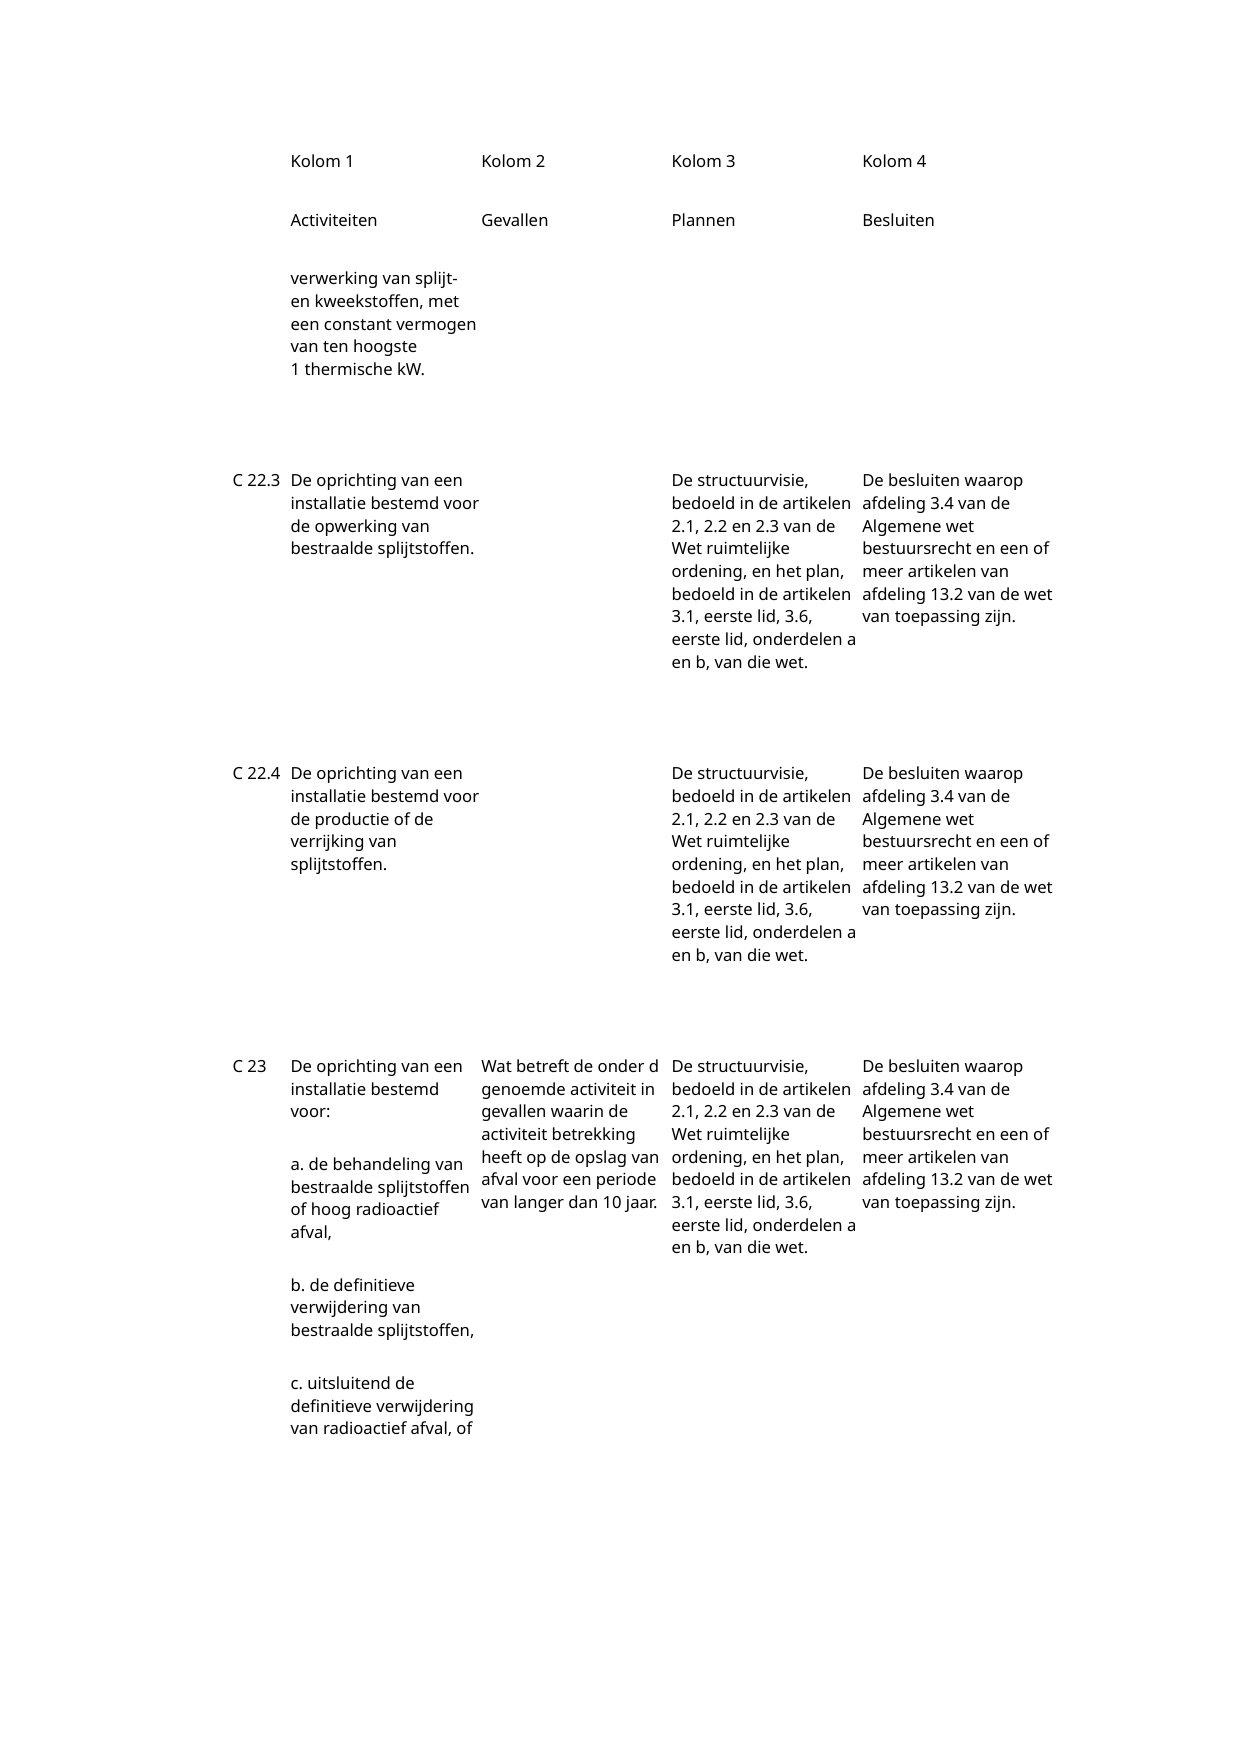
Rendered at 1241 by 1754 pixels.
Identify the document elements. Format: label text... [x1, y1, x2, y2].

table_cell Plannen [671, 209, 862, 267]
table_cell [290, 410, 481, 469]
table_cell [233, 209, 290, 267]
table_cell [481, 469, 671, 703]
table_cell De besluiten waarop afdeling 3.4 van de Algemene wet bestuursrecht en een of meer artikelen van afdeling 13.2 van de wet van toepassing zijn. [862, 1055, 1053, 1470]
table_header Kolom 2 [481, 150, 671, 208]
table_cell [671, 996, 862, 1054]
table_cell Activiteiten [290, 209, 481, 267]
table_cell Wat betreft de onder d genoemde activiteit in gevallen waarin de activiteit betrekking heeft op de opslag van afval voor een periode van langer dan 10 jaar. [481, 1055, 671, 1470]
table_cell [233, 703, 290, 762]
table_cell De besluiten waarop afdeling 3.4 van de Algemene wet bestuursrecht en een of meer artikelen van afdeling 13.2 van de wet van toepassing zijn. [862, 469, 1053, 703]
table_cell [671, 703, 862, 762]
table_cell [481, 762, 671, 996]
table_header Kolom 1 [290, 150, 481, 208]
table_cell C 22.3 [233, 469, 290, 703]
table_cell [862, 703, 1053, 762]
table_cell [862, 996, 1053, 1054]
table_cell De oprichting van een installatie bestemd voor: a. de behandeling van bestraalde splijtstoffen of hoog radioactief afval, b. de definitieve verwijdering van bestraalde splijtstoffen, c. uitsluitend de definitieve verwijdering van radioactief afval, of [290, 1055, 481, 1470]
table_cell Besluiten [862, 209, 1053, 267]
table_cell [481, 703, 671, 762]
table_cell De oprichting van een installatie bestemd voor de productie of de verrijking van splijtstoffen. [290, 762, 481, 996]
table_cell [290, 703, 481, 762]
table_cell C 23 [233, 1055, 290, 1470]
table_cell [671, 410, 862, 469]
table_cell De structuurvisie, bedoeld in de artikelen 2.1, 2.2 en 2.3 van de Wet ruimtelijke ordening, en het plan, bedoeld in de artikelen 3.1, eerste lid, 3.6, eerste lid, onderdelen a en b, van die wet. [671, 762, 862, 996]
table_cell [481, 267, 671, 410]
table_cell Gevallen [481, 209, 671, 267]
table_cell [481, 996, 671, 1054]
table_header Kolom 4 [862, 150, 1053, 208]
table_cell [233, 996, 290, 1054]
table_cell [481, 410, 671, 469]
table_header Kolom 3 [671, 150, 862, 208]
table_header [233, 150, 290, 208]
table_cell De oprichting van een installatie bestemd voor de opwerking van bestraalde splijtstoffen. [290, 469, 481, 703]
table_cell De besluiten waarop afdeling 3.4 van de Algemene wet bestuursrecht en een of meer artikelen van afdeling 13.2 van de wet van toepassing zijn. [862, 762, 1053, 996]
table_cell [233, 267, 290, 410]
table_cell [233, 410, 290, 469]
table_cell verwerking van splijt- en kweekstoffen, met een constant vermogen van ten hoogste 1 thermische kW. [290, 267, 481, 410]
table_cell [862, 267, 1053, 410]
table_cell C 22.4 [233, 762, 290, 996]
table_cell [290, 996, 481, 1054]
table_cell [671, 267, 862, 410]
table_cell [862, 410, 1053, 469]
table_cell De structuurvisie, bedoeld in de artikelen 2.1, 2.2 en 2.3 van de Wet ruimtelijke ordening, en het plan, bedoeld in de artikelen 3.1, eerste lid, 3.6, eerste lid, onderdelen a en b, van die wet. [671, 469, 862, 703]
table_cell De structuurvisie, bedoeld in de artikelen 2.1, 2.2 en 2.3 van de Wet ruimtelijke ordening, en het plan, bedoeld in de artikelen 3.1, eerste lid, 3.6, eerste lid, onderdelen a en b, van die wet. [671, 1055, 862, 1470]
